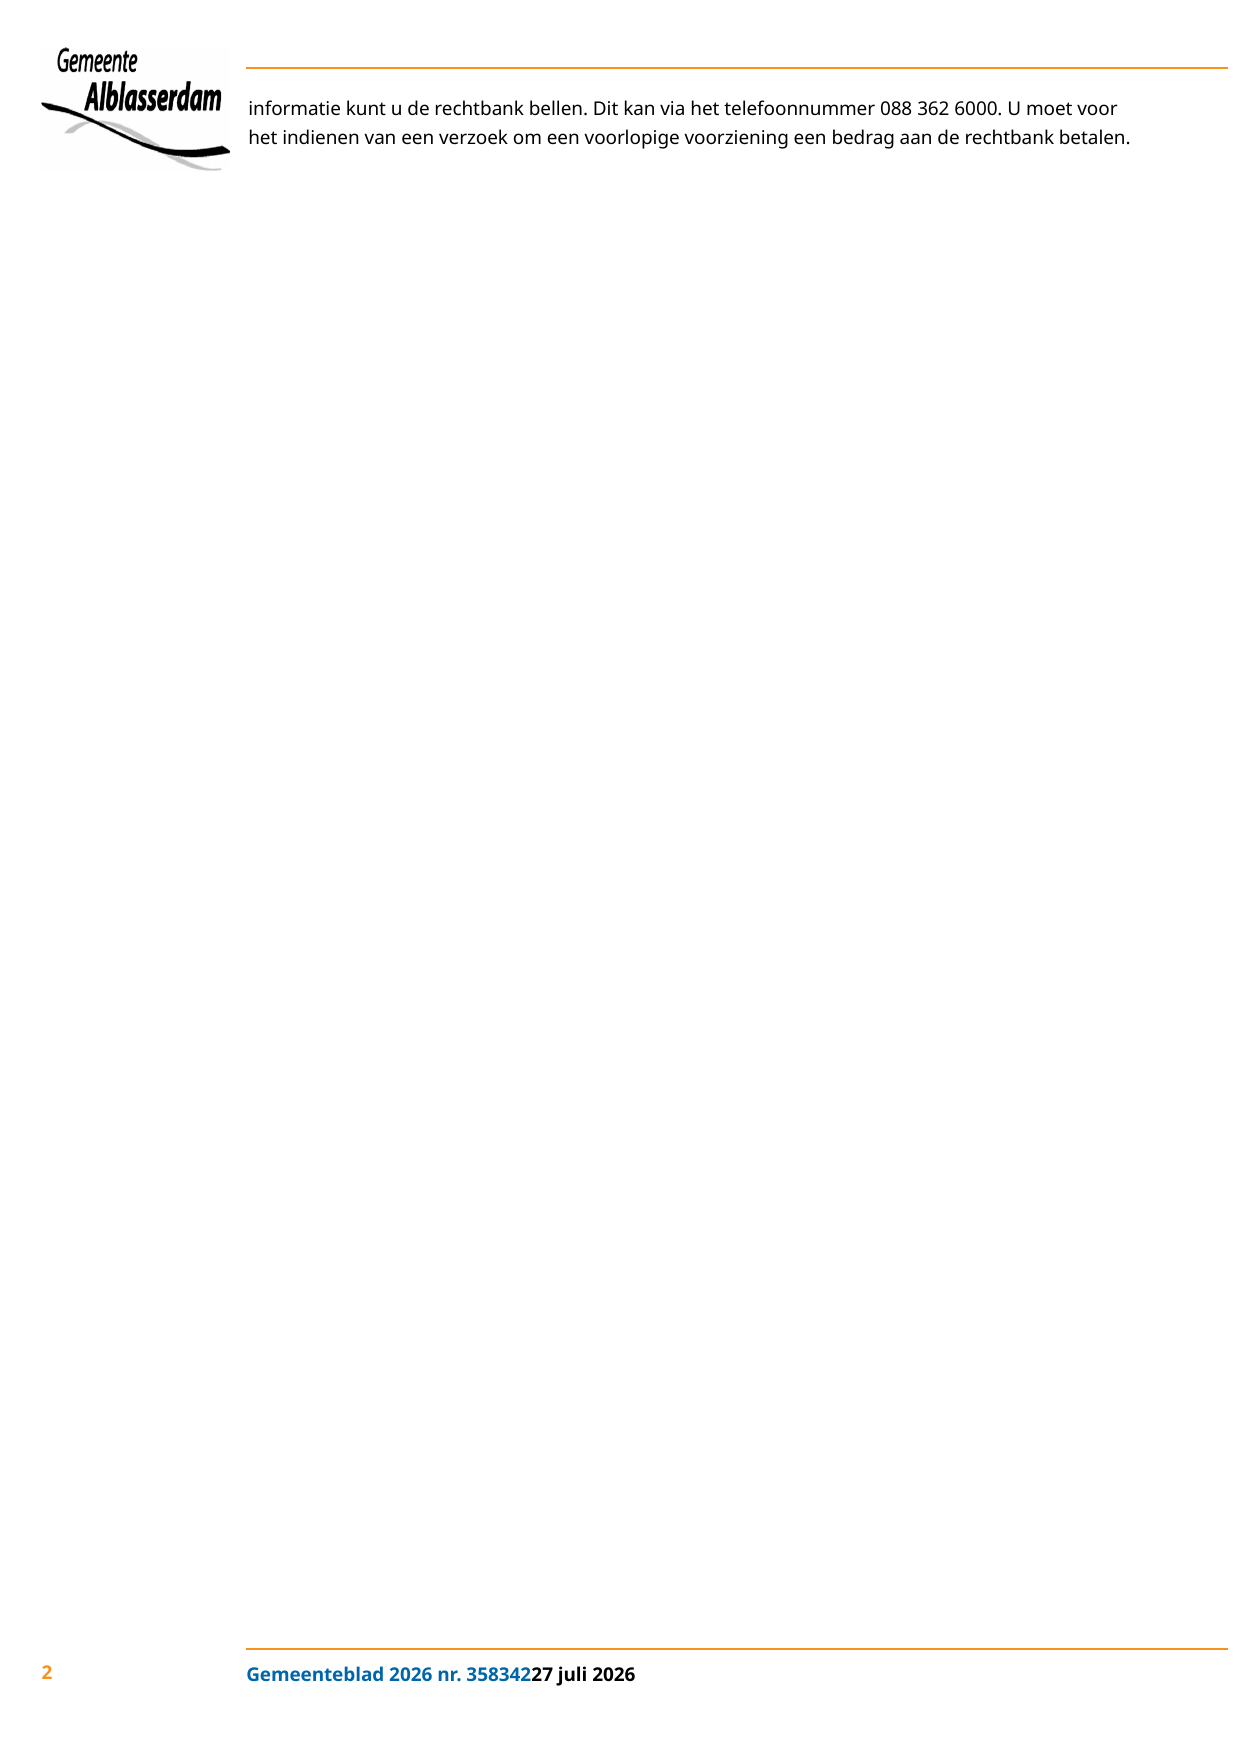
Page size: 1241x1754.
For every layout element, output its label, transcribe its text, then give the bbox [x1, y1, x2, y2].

picture [41, 47, 231, 172]
text informatie kunt u de rechtbank bellen. Dit kan via het telefoonnummer 088 362 6000. U moet voor het indienen van een verzoek om een voorlopige voorziening een bedrag aan de rechtbank betalen. [248, 95, 1152, 150]
